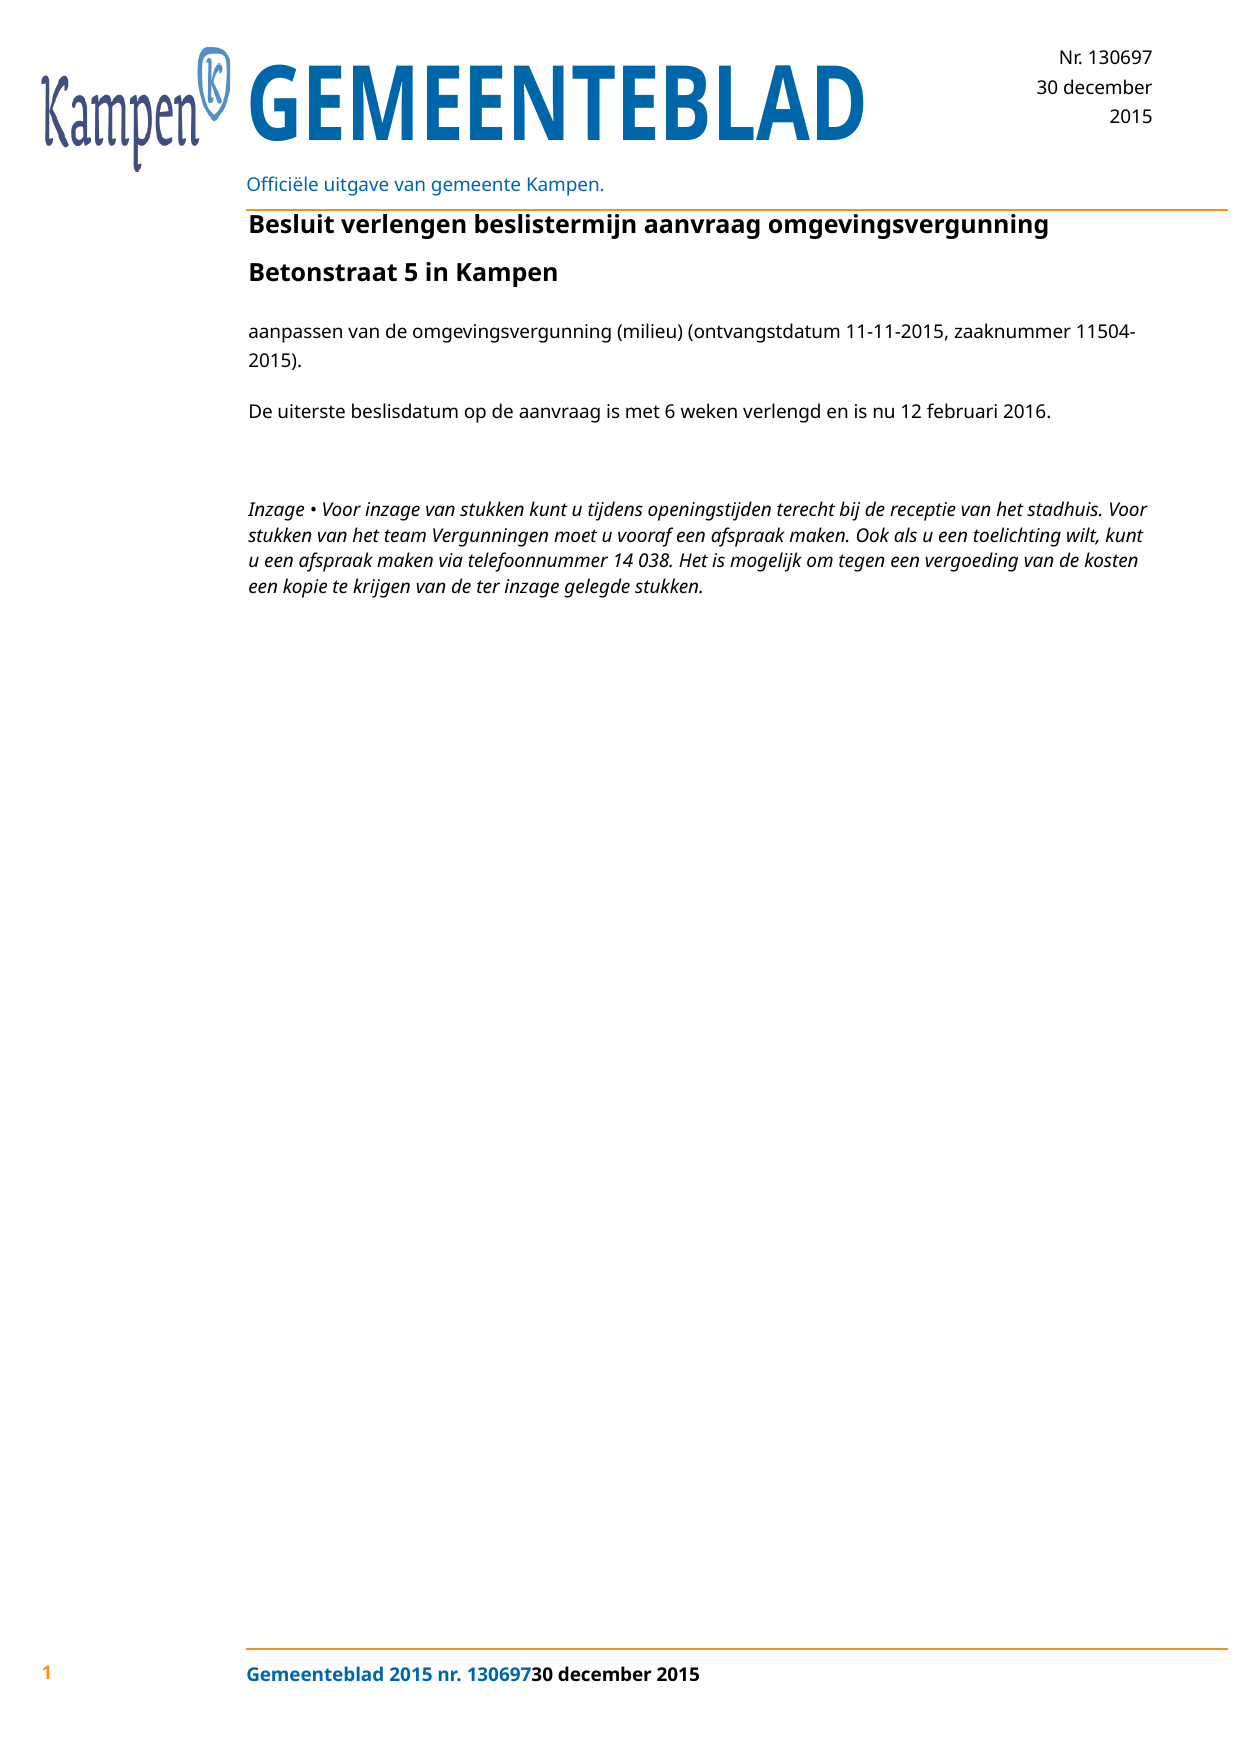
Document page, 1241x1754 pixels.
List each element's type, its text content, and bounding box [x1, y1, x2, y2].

picture [41, 47, 231, 172]
text De uiterste beslisdatum op de aanvraag is met 6 weken verlengd en is nu 12 februari 2016. [248, 398, 1152, 424]
text aanpassen van de omgevingsvergunning (milieu) (ontvangstdatum 11-11-2015, zaaknummer 11504-2015). [248, 318, 1152, 373]
text Inzage • Voor inzage van stukken kunt u tijdens openingstijden terecht bij de receptie van het stadhuis. Voor stukken van het team Vergunningen moet u vooraf een afspraak maken. Ook als u een toelichting wilt, kunt u een afspraak maken via telefoonnummer 14 038. Het is mogelijk om tegen een vergoeding van de kosten een kopie te krijgen van de ter inzage gelegde stukken. [248, 496, 1152, 599]
text Besluit verlengen beslistermijn aanvraag omgevingsvergunning Betonstraat 5 in Kampen [248, 211, 1152, 288]
